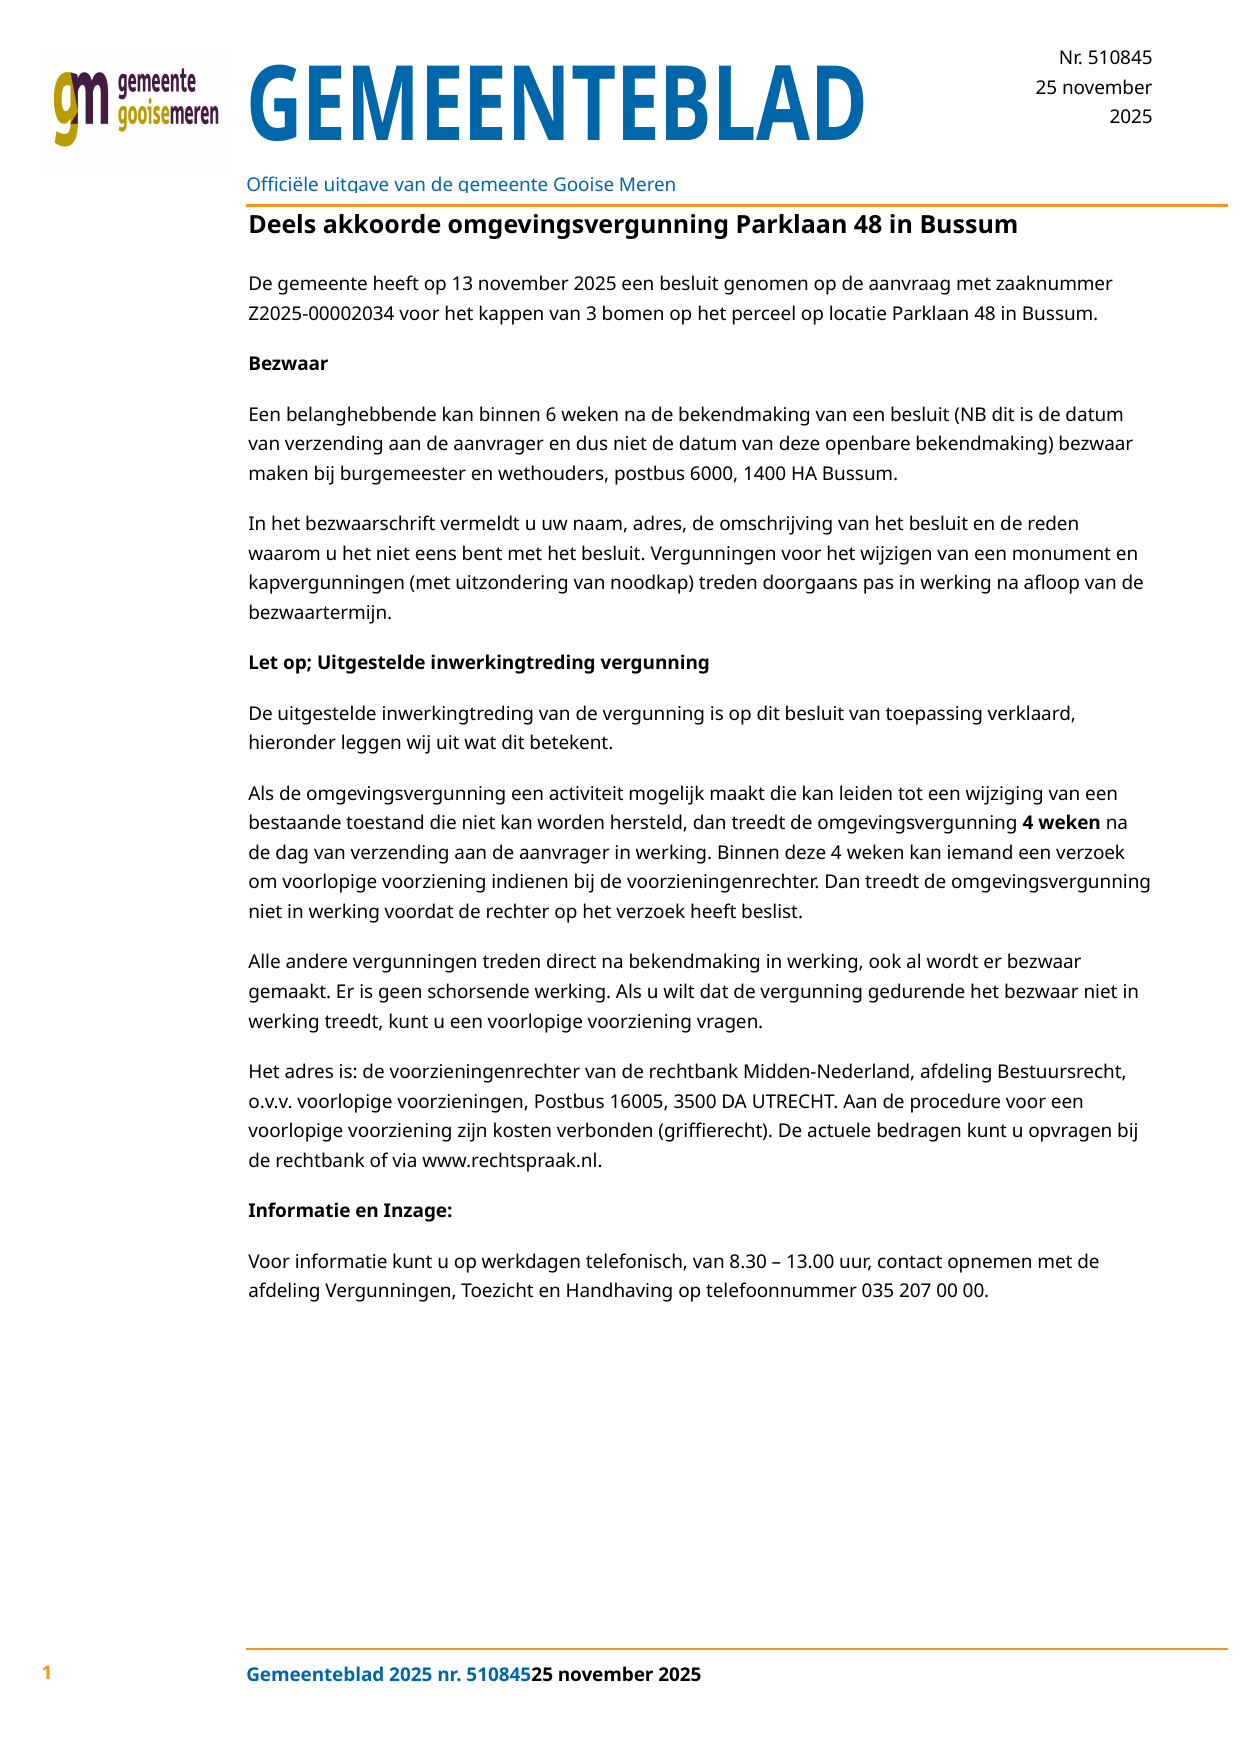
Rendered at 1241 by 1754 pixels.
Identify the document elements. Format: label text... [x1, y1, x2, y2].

text Een belanghebbende kan binnen 6 weken na de bekendmaking van een besluit (NB dit is de datum van verzending aan de aanvrager en dus niet de datum van deze openbare bekendmaking) bezwaar maken bij burgemeester en wethouders, postbus 6000, 1400 HA Bussum. [248, 401, 1152, 486]
text Als de omgevingsvergunning een activiteit mogelijk maakt die kan leiden tot een wijziging van een bestaande toestand die niet kan worden hersteld, dan treedt de omgevingsvergunning 4 weken na de dag van verzending aan de aanvrager in werking. Binnen deze 4 weken kan iemand een verzoek om voorlopige voorziening indienen bij de voorzieningenrechter. Dan treedt de omgevingsvergunning niet in werking voordat de rechter op het verzoek heeft beslist. [248, 780, 1152, 924]
text Let op; Uitgestelde inwerkingtreding vergunning [248, 649, 1152, 675]
text Deels akkoorde omgevingsvergunning Parklaan 48 in Bussum [248, 207, 1152, 241]
text Voor informatie kunt u op werkdagen telefonisch, van 8.30 – 13.00 uur, contact opnemen met de afdeling Vergunningen, Toezicht en Handhaving op telefoonnummer 035 207 00 00. [248, 1248, 1152, 1303]
text In het bezwaarschrift vermeldt u uw naam, adres, de omschrijving van het besluit en de reden waarom u het niet eens bent met het besluit. Vergunningen voor het wijzigen van een monument en kapvergunningen (met uitzondering van noodkap) treden doorgaans pas in werking na afloop van de bezwaartermijn. [248, 510, 1152, 625]
text De uitgestelde inwerkingtreding van de vergunning is op dit besluit van toepassing verklaard, hieronder leggen wij uit wat dit betekent. [248, 700, 1152, 755]
text Het adres is: de voorzieningenrechter van de rechtbank Midden-Nederland, afdeling Bestuursrecht, o.v.v. voorlopige voorzieningen, Postbus 16005, 3500 DA UTRECHT. Aan de procedure voor een voorlopige voorziening zijn kosten verbonden (griffierecht). De actuele bedragen kunt u opvragen bij de rechtbank of via www.rechtspraak.nl. [248, 1058, 1152, 1173]
text Informatie en Inzage: [248, 1197, 1152, 1223]
text De gemeente heeft op 13 november 2025 een besluit genomen op de aanvraag met zaaknummer Z2025-00002034 voor het kappen van 3 bomen op het perceel op locatie Parklaan 48 in Bussum. [248, 270, 1152, 326]
picture [41, 47, 231, 172]
text Alle andere vergunningen treden direct na bekendmaking in werking, ook al wordt er bezwaar gemaakt. Er is geen schorsende werking. Als u wilt dat de vergunning gedurende het bezwaar niet in werking treedt, kunt u een voorlopige voorziening vragen. [248, 949, 1152, 1033]
text Bezwaar [248, 350, 1152, 376]
